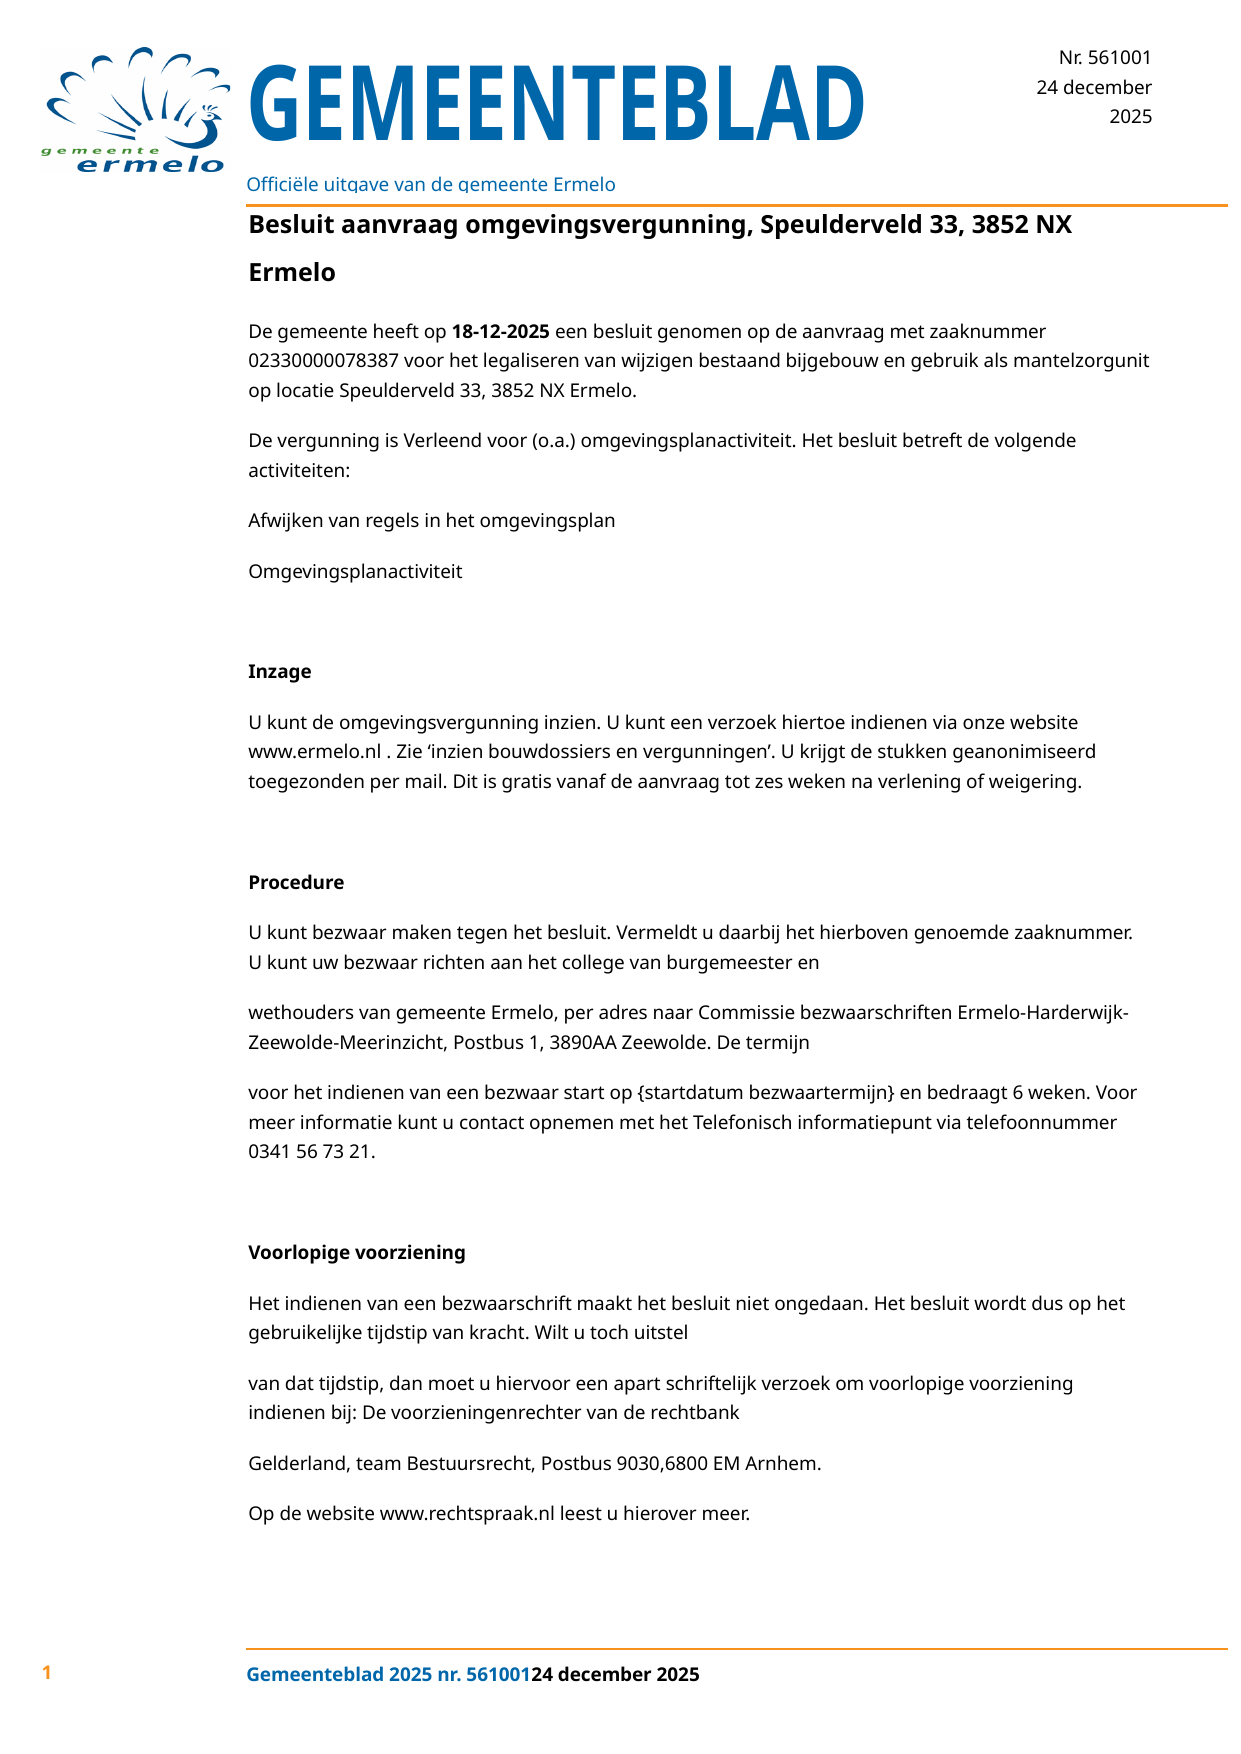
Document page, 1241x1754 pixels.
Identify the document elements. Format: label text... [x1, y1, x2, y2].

text Besluit aanvraag omgevingsvergunning, Speulderveld 33, 3852 NX Ermelo [248, 207, 1152, 288]
text Voorlopige voorziening [248, 1239, 1152, 1265]
text Inzage [248, 659, 1152, 684]
text wethouders van gemeente Ermelo, per adres naar Commissie bezwaarschriften Ermelo-Harderwijk-Zeewolde-Meerinzicht, Postbus 1, 3890AA Zeewolde. De termijn [248, 999, 1152, 1055]
text U kunt de omgevingsvergunning inzien. U kunt een verzoek hiertoe indienen via onze website www.ermelo.nl . Zie ‘inzien bouwdossiers en vergunningen’. U krijgt de stukken geanonimiseerd toegezonden per mail. Dit is gratis vanaf de aanvraag tot zes weken na verlening of weigering. [248, 709, 1152, 794]
text Gelderland, team Bestuursrecht, Postbus 9030,6800 EM Arnhem. [248, 1450, 1152, 1476]
text Het indienen van een bezwaarschrift maakt het besluit niet ongedaan. Het besluit wordt dus op het gebruikelijke tijdstip van kracht. Wilt u toch uitstel [248, 1290, 1152, 1345]
picture [41, 47, 231, 172]
text Omgevingsplanactiviteit [248, 558, 1152, 584]
text voor het indienen van een bezwaar start op {startdatum bezwaartermijn} en bedraagt 6 weken. Voor meer informatie kunt u contact opnemen met het Telefonisch informatiepunt via telefoonnummer 0341 56 73 21. [248, 1079, 1152, 1164]
text U kunt bezwaar maken tegen het besluit. Vermeldt u daarbij het hierboven genoemde zaaknummer. U kunt uw bezwaar richten aan het college van burgemeester en [248, 919, 1152, 975]
text Afwijken van regels in het omgevingsplan [248, 507, 1152, 533]
text van dat tijdstip, dan moet u hiervoor een apart schriftelijk verzoek om voorlopige voorziening indienen bij: De voorzieningenrechter van de rechtbank [248, 1370, 1152, 1425]
text De gemeente heeft op 18-12-2025 een besluit genomen op de aanvraag met zaaknummer 02330000078387 voor het legaliseren van wijzigen bestaand bijgebouw en gebruik als mantelzorgunit op locatie Speulderveld 33, 3852 NX Ermelo. [248, 318, 1152, 403]
text De vergunning is Verleend voor (o.a.) omgevingsplanactiviteit. Het besluit betreft de volgende activiteiten: [248, 427, 1152, 483]
text Op de website www.rechtspraak.nl leest u hierover meer. [248, 1500, 1152, 1526]
text Procedure [248, 869, 1152, 895]
